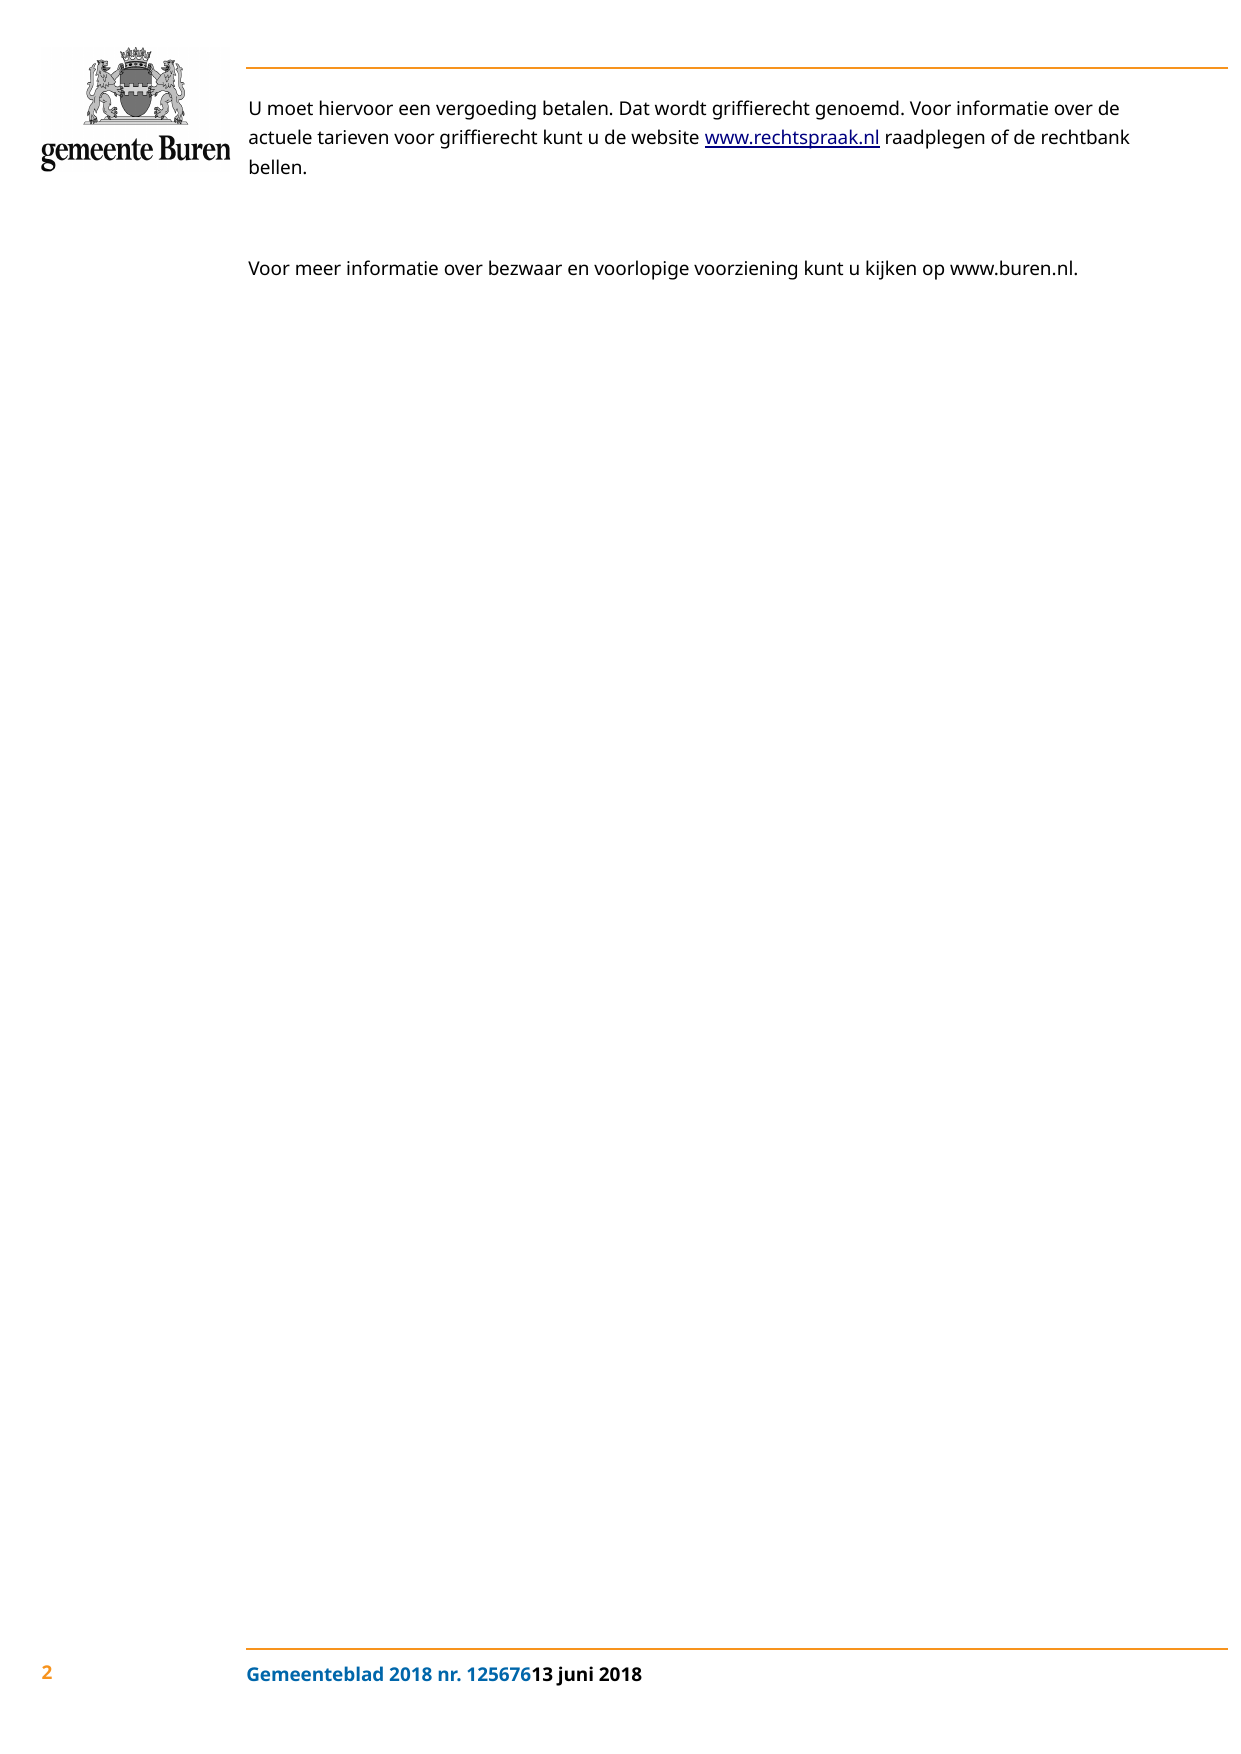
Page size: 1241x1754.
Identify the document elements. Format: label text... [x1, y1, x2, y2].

text Voor meer informatie over bezwaar en voorlopige voorziening kunt u kijken op www.buren.nl. [248, 255, 1152, 281]
text U moet hiervoor een vergoeding betalen. Dat wordt griffierecht genoemd. Voor informatie over de actuele tarieven voor griffierecht kunt u de website www.rechtspraak.nl raadplegen of de rechtbank bellen. [248, 95, 1152, 180]
picture [41, 47, 231, 172]
